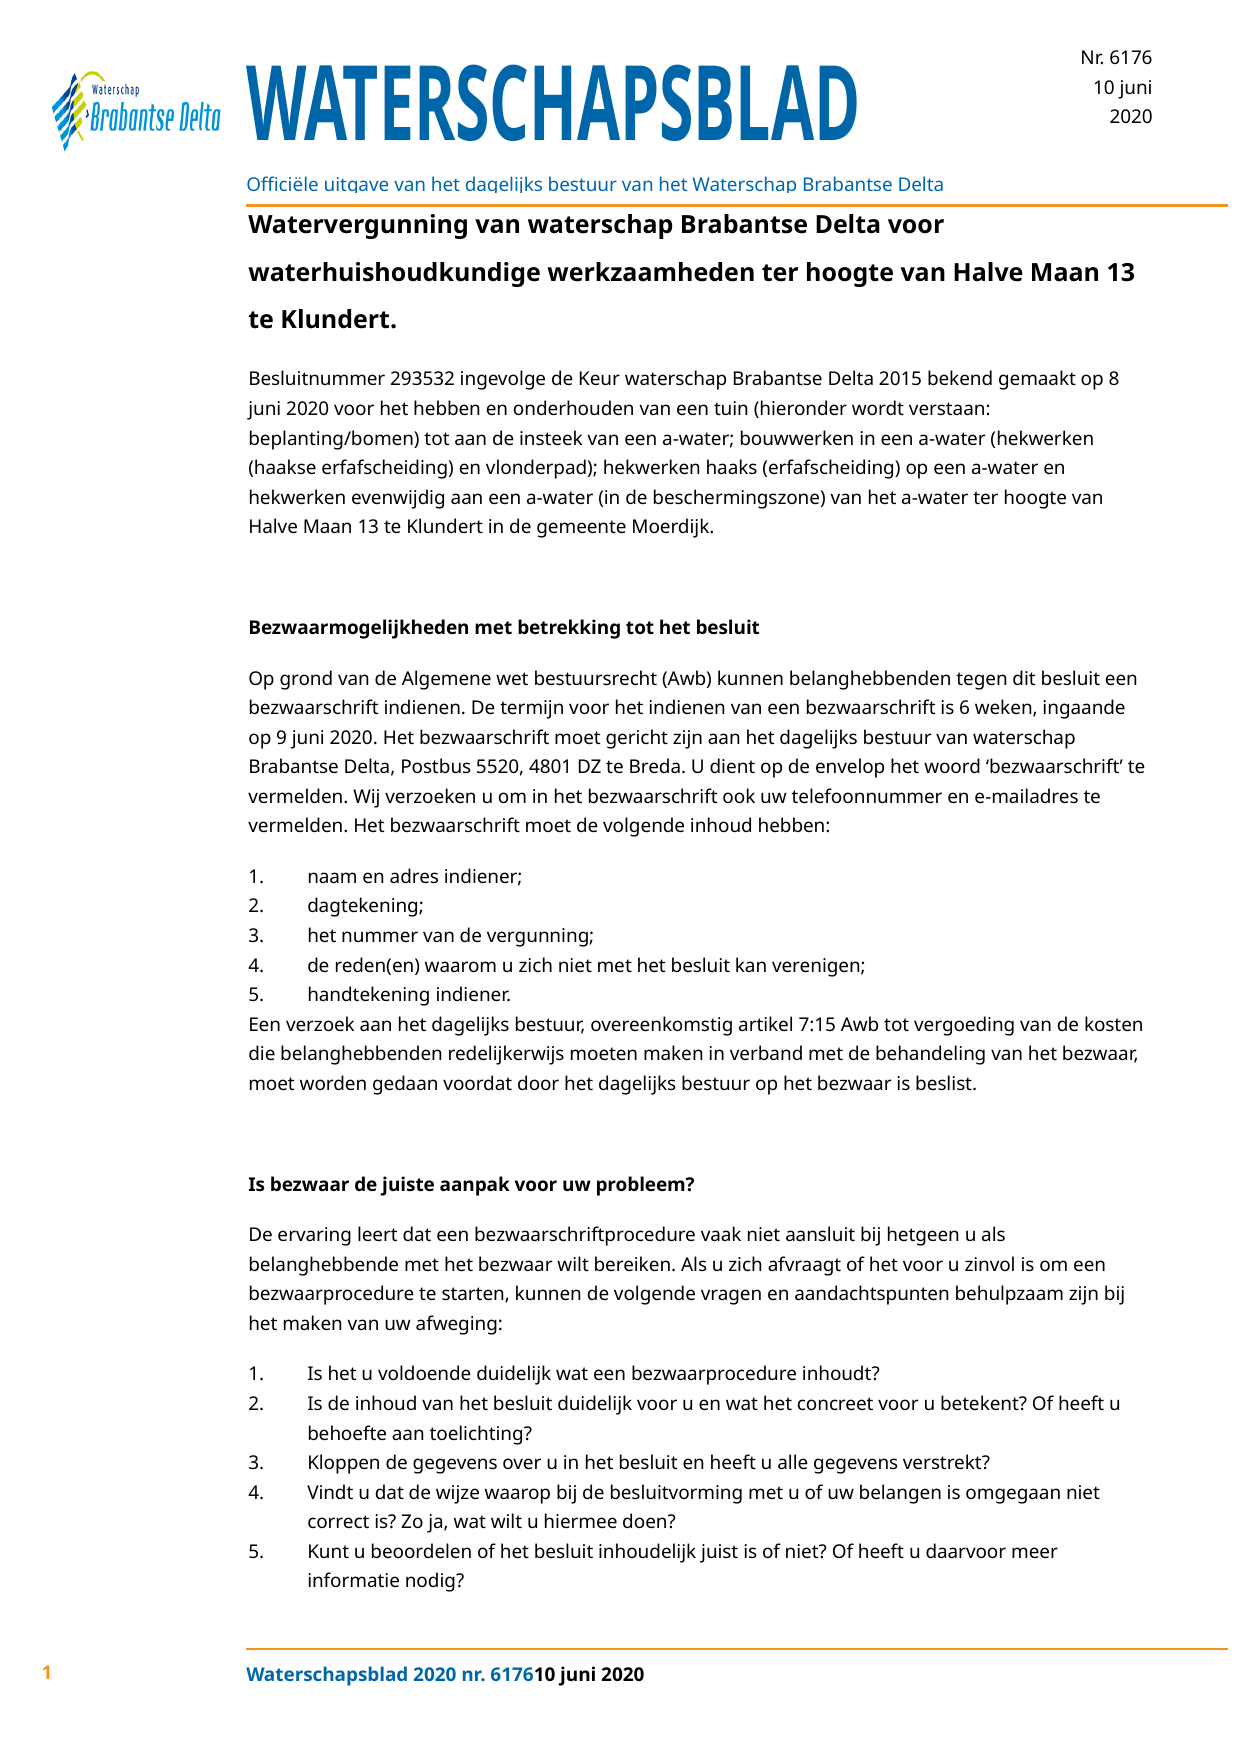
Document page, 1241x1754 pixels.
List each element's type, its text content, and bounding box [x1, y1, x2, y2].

text Besluitnummer 293532 ingevolge de Keur waterschap Brabantse Delta 2015 bekend gemaakt op 8 juni 2020 voor het hebben en onderhouden van een tuin (hieronder wordt verstaan: beplanting/bomen) tot aan de insteek van een a-water; bouwwerken in een a-water (hekwerken (haakse erfafscheiding) en vlonderpad); hekwerken haaks (erfafscheiding) op een a-water en hekwerken evenwijdig aan een a-water (in de beschermingszone) van het a-water ter hoogte van Halve Maan 13 te Klundert in de gemeente Moerdijk. [248, 366, 1152, 539]
list de reden(en) waarom u zich niet met het besluit kan verenigen; [248, 952, 1152, 977]
list Kunt u beoordelen of het besluit inhoudelijk juist is of niet? Of heeft u daarvoor meer informatie nodig? [248, 1538, 1152, 1593]
text De ervaring leert dat een bezwaarschriftprocedure vaak niet aansluit bij hetgeen u als belanghebbende met het bezwaar wilt bereiken. Als u zich afvraagt of het voor u zinvol is om een bezwaarprocedure te starten, kunnen de volgende vragen en aandachtspunten behulpzaam zijn bij het maken van uw afweging: [248, 1221, 1152, 1336]
picture [41, 47, 231, 172]
text Watervergunning van waterschap Brabantse Delta voor waterhuishoudkundige werkzaamheden ter hoogte van Halve Maan 13 te Klundert. [248, 207, 1152, 336]
list Is de inhoud van het besluit duidelijk voor u en wat het concreet voor u betekent? Of heeft u behoefte aan toelichting? [248, 1390, 1152, 1445]
text Is bezwaar de juiste aanpak voor uw probleem? [248, 1171, 1152, 1197]
list het nummer van de vergunning; [248, 922, 1152, 948]
list Vindt u dat de wijze waarop bij de besluitvorming met u of uw belangen is omgegaan niet correct is? Zo ja, wat wilt u hiermee doen? [248, 1479, 1152, 1534]
list handtekening indiener. [248, 981, 1152, 1007]
list Kloppen de gegevens over u in het besluit en heeft u alle gegevens verstrekt? [248, 1449, 1152, 1475]
text Op grond van de Algemene wet bestuursrecht (Awb) kunnen belanghebbenden tegen dit besluit een bezwaarschrift indienen. De termijn voor het indienen van een bezwaarschrift is 6 weken, ingaande op 9 juni 2020. Het bezwaarschrift moet gericht zijn aan het dagelijks bestuur van waterschap Brabantse Delta, Postbus 5520, 4801 DZ te Breda. U dient op de envelop het woord ‘bezwaarschrift’ te vermelden. Wij verzoeken u om in het bezwaarschrift ook uw telefoonnummer en e‑mailadres te vermelden. Het bezwaarschrift moet de volgende inhoud hebben: [248, 665, 1152, 838]
list dagtekening; [248, 893, 1152, 918]
text Bezwaarmogelijkheden met betrekking tot het besluit [248, 614, 1152, 640]
list Is het u voldoende duidelijk wat een bezwaarprocedure inhoudt? [248, 1361, 1152, 1386]
text Een verzoek aan het dagelijks bestuur, overeenkomstig artikel 7:15 Awb tot vergoeding van de kosten die belanghebbenden redelijkerwijs moeten maken in verband met de behandeling van het bezwaar, moet worden gedaan voordat door het dagelijks bestuur op het bezwaar is beslist. [248, 1011, 1152, 1096]
list naam en adres indiener; [248, 863, 1152, 889]
